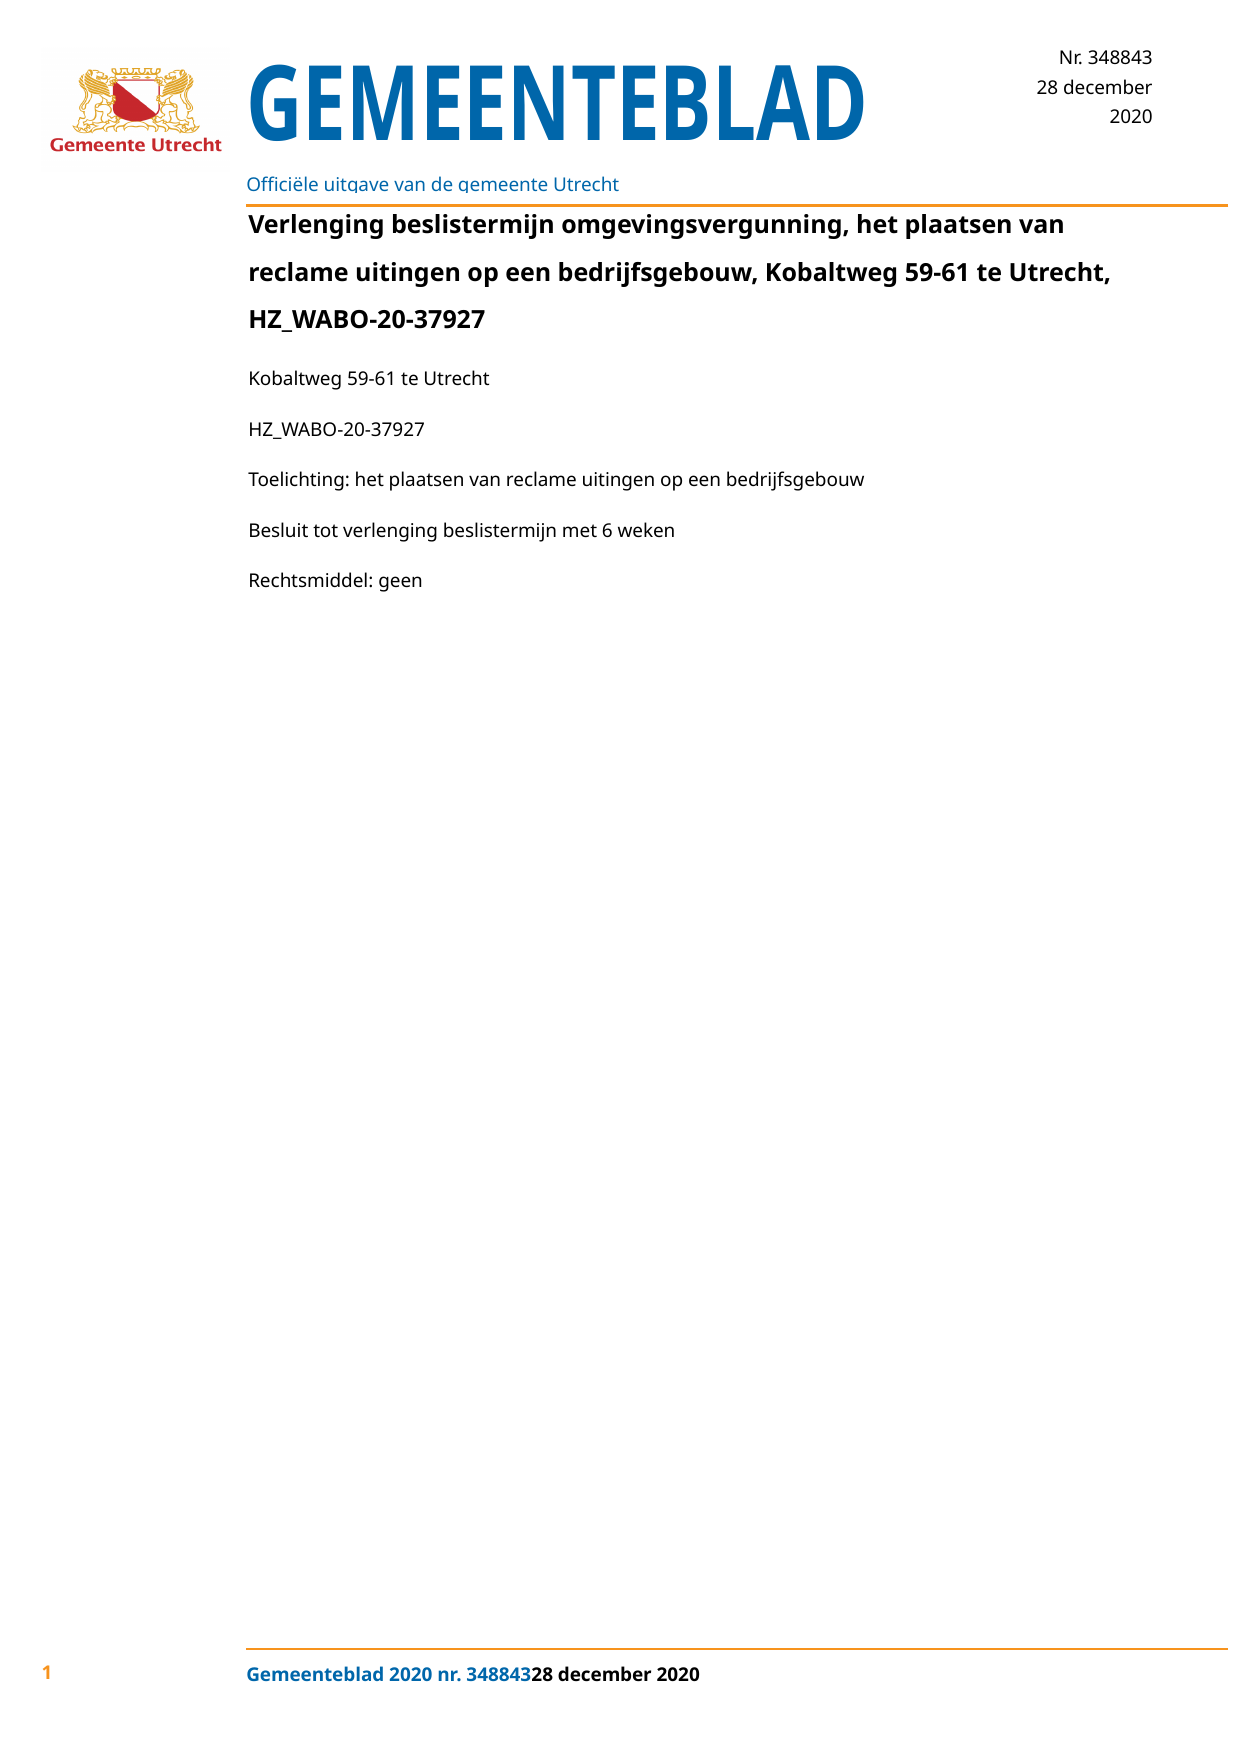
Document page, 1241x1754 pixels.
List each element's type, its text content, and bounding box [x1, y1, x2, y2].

text Besluit tot verlenging beslistermijn met 6 weken [248, 517, 1152, 542]
text Toelichting: het plaatsen van reclame uitingen op een bedrijfsgebouw [248, 466, 1152, 492]
text Verlenging beslistermijn omgevingsvergunning, het plaatsen van reclame uitingen op een bedrijfsgebouw, Kobaltweg 59-61 te Utrecht, HZ_WABO-20-37927 [248, 207, 1152, 336]
text Kobaltweg 59-61 te Utrecht [248, 366, 1152, 391]
picture [41, 47, 231, 172]
text Rechtsmiddel: geen [248, 567, 1152, 593]
text HZ_WABO-20-37927 [248, 416, 1152, 442]
